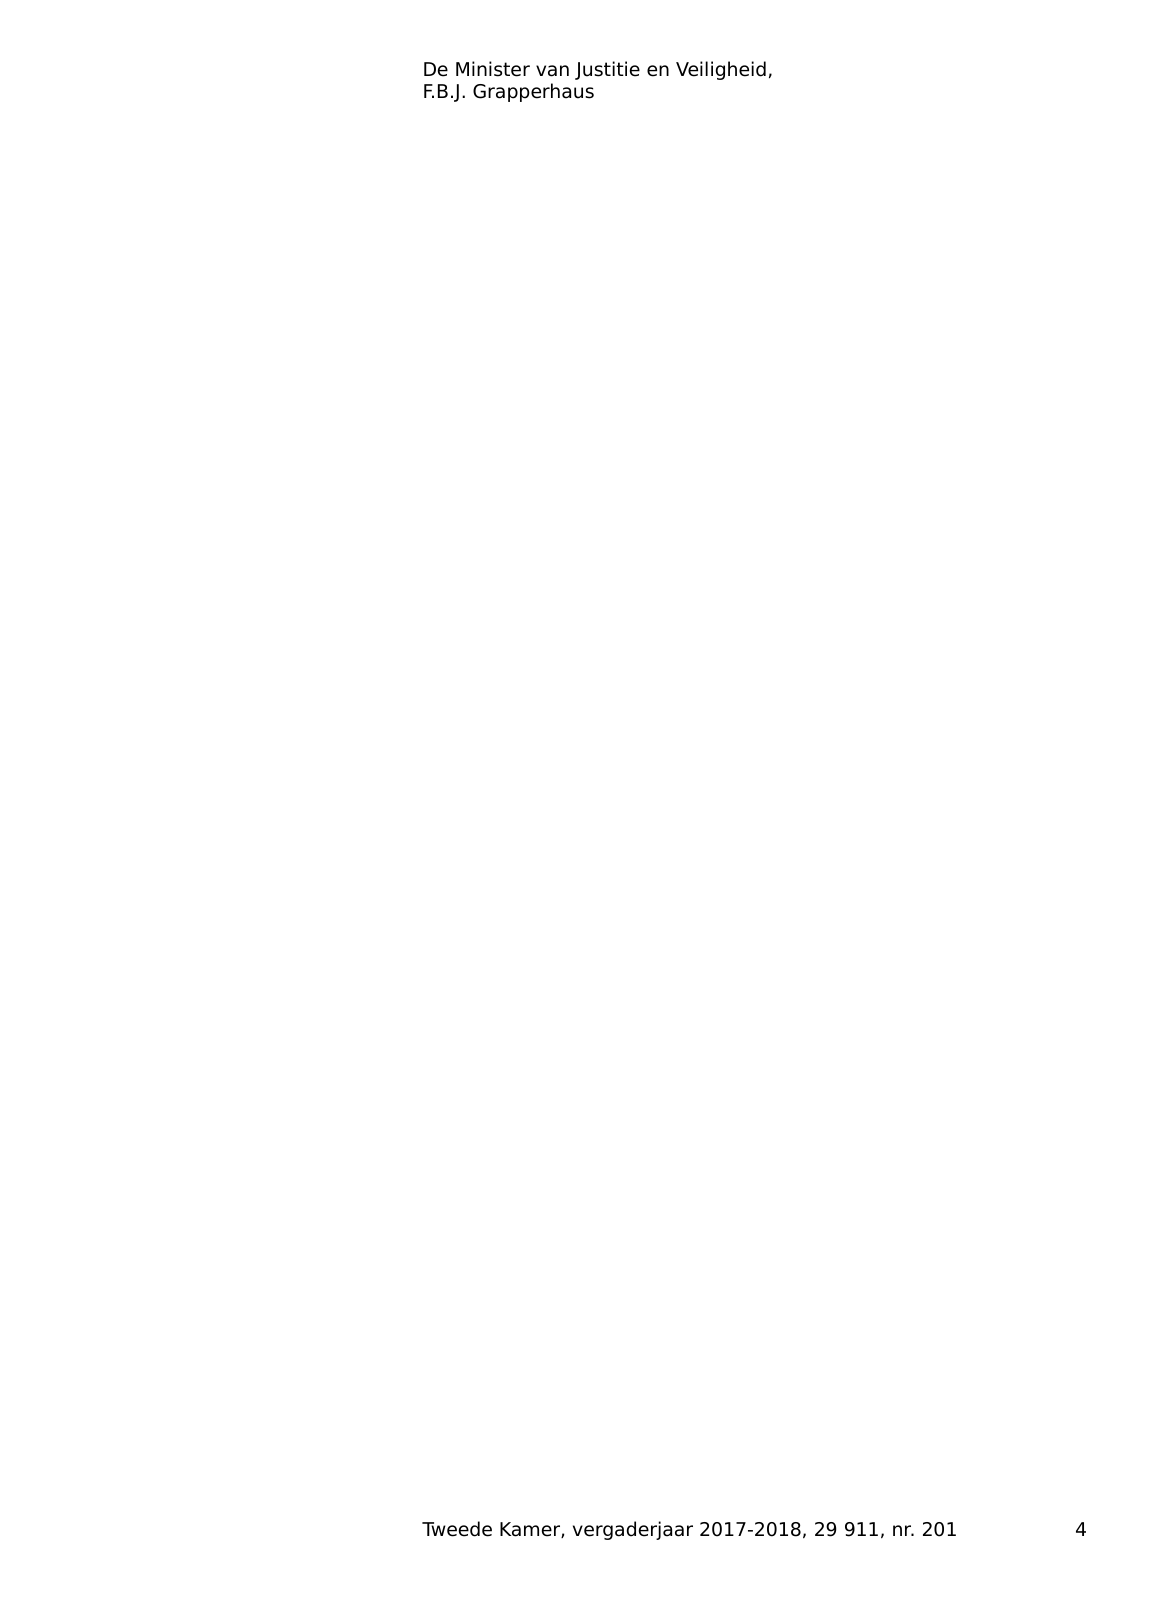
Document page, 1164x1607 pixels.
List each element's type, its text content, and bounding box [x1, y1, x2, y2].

text De Minister van Justitie en Veiligheid, F.B.J. Grapperhaus [422, 59, 1087, 103]
